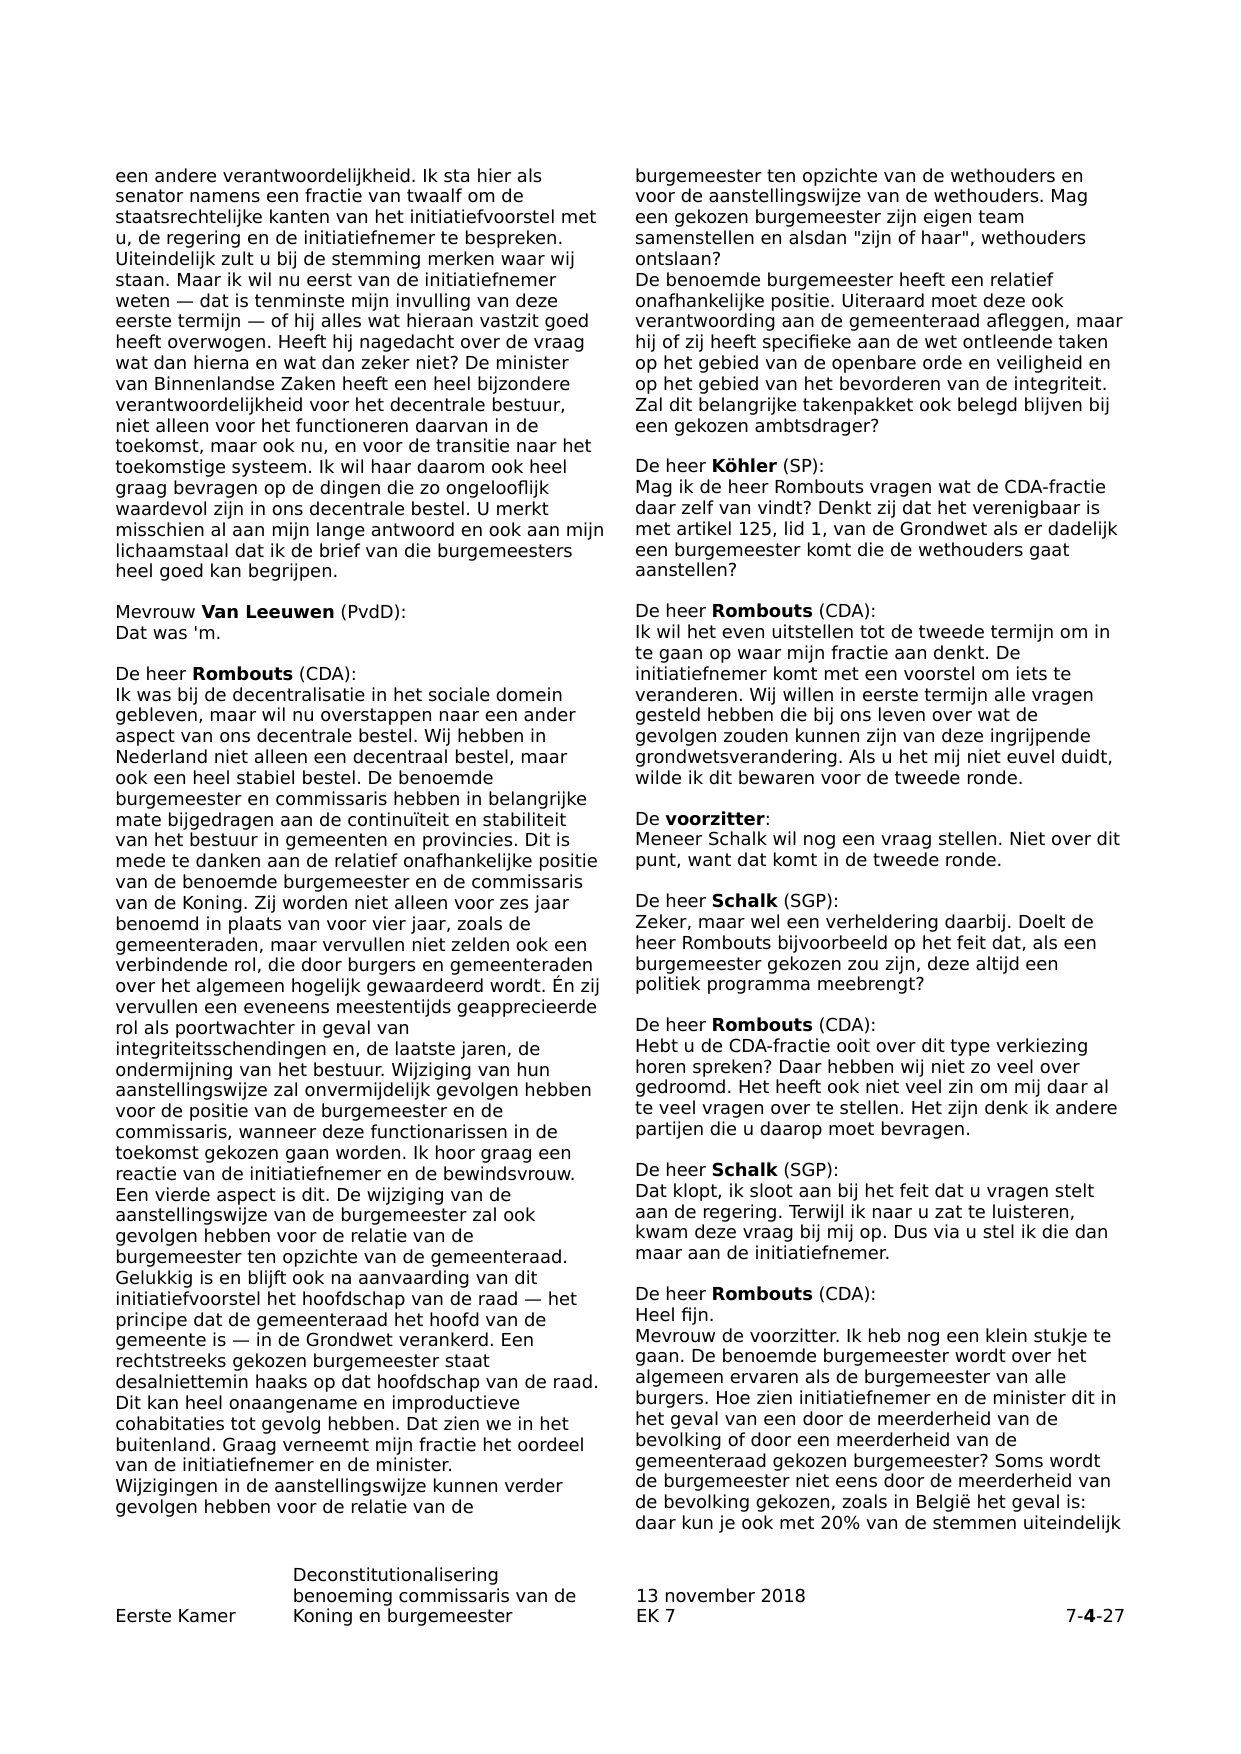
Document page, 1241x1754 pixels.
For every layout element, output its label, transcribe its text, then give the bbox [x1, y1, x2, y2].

text De heer Schalk (SGP): [635, 891, 1125, 912]
text Dat was 'm. [115, 623, 605, 643]
text Mag ik de heer Rombouts vragen wat de CDA-fractie daar zelf van vindt? Denkt zij dat het verenigbaar is met artikel 125, lid 1, van de Grondwet als er dadelijk een burgemeester komt die de wethouders gaat aanstellen? [635, 477, 1125, 581]
text burgemeester ten opzichte van de wethouders en voor de aanstellingswijze van de wethouders. Mag een gekozen burgemeester zijn eigen team samenstellen en alsdan "zijn of haar", wethouders ontslaan? [635, 165, 1125, 269]
text een andere verantwoordelijkheid. Ik sta hier als senator namens een fractie van twaalf om de staatsrechtelijke kanten van het initiatiefvoorstel met u, de regering en de initiatiefnemer te bespreken. Uiteindelijk zult u bij de stemming merken waar wij staan. Maar ik wil nu eerst van de initiatiefnemer weten — dat is tenminste mijn invulling van deze eerste termijn — of hij alles wat hieraan vastzit goed heeft overwogen. Heeft hij nagedacht over de vraag wat dan hierna en wat dan zeker niet? De minister van Binnenlandse Zaken heeft een heel bijzondere verantwoordelijkheid voor het decentrale bestuur, niet alleen voor het functioneren daarvan in de toekomst, maar ook nu, en voor de transitie naar het toekomstige systeem. Ik wil haar daarom ook heel graag bevragen op de dingen die zo ongelooflijk waardevol zijn in ons decentrale bestel. U merkt misschien al aan mijn lange antwoord en ook aan mijn lichaamstaal dat ik de brief van die burgemeesters heel goed kan begrijpen. [115, 165, 605, 582]
text Hebt u de CDA-fractie ooit over dit type verkiezing horen spreken? Daar hebben wij niet zo veel over gedroomd. Het heeft ook niet veel zin om mij daar al te veel vragen over te stellen. Het zijn denk ik andere partijen die u daarop moet bevragen. [635, 1036, 1125, 1140]
text De heer Rombouts (CDA): [635, 1015, 1125, 1036]
text Heel fijn. [635, 1304, 1125, 1325]
text Meneer Schalk wil nog een vraag stellen. Niet over dit punt, want dat komt in de tweede ronde. [635, 829, 1125, 871]
text De heer Rombouts (CDA): [635, 1284, 1125, 1304]
text Zeker, maar wel een verheldering daarbij. Doelt de heer Rombouts bijvoorbeeld op het feit dat, als een burgemeester gekozen zou zijn, deze altijd een politiek programma meebrengt? [635, 912, 1125, 995]
text De benoemde burgemeester heeft een relatief onafhankelijke positie. Uiteraard moet deze ook verantwoording aan de gemeenteraad afleggen, maar hij of zij heeft specifieke aan de wet ontleende taken op het gebied van de openbare orde en veiligheid en op het gebied van het bevorderen van de integriteit. Zal dit belangrijke takenpakket ook belegd blijven bij een gekozen ambtsdrager? [635, 269, 1125, 436]
text Ik was bij de decentralisatie in het sociale domein gebleven, maar wil nu overstappen naar een ander aspect van ons decentrale bestel. Wij hebben in Nederland niet alleen een decentraal bestel, maar ook een heel stabiel bestel. De benoemde burgemeester en commissaris hebben in belangrijke mate bijgedragen aan de continuïteit en stabiliteit van het bestuur in gemeenten en provincies. Dit is mede te danken aan de relatief onafhankelijke positie van de benoemde burgemeester en de commissaris van de Koning. Zij worden niet alleen voor zes jaar benoemd in plaats van voor vier jaar, zoals de gemeenteraden, maar vervullen niet zelden ook een verbindende rol, die door burgers en gemeenteraden over het algemeen hogelijk gewaardeerd wordt. Én zij vervullen een eveneens meestentijds geapprecieerde rol als poortwachter in geval van integriteitsschendingen en, de laatste jaren, de ondermijning van het bestuur. Wijziging van hun aanstellingswijze zal onvermijdelijk gevolgen hebben voor de positie van de burgemeester en de commissaris, wanneer deze functionarissen in de toekomst gekozen gaan worden. Ik hoor graag een reactie van de initiatiefnemer en de bewindsvrouw. [115, 684, 605, 1184]
text Een vierde aspect is dit. De wijziging van de aanstellingswijze van de burgemeester zal ook gevolgen hebben voor de relatie van de burgemeester ten opzichte van de gemeenteraad. Gelukkig is en blijft ook na aanvaarding van dit initiatiefvoorstel het hoofdschap van de raad — het principe dat de gemeenteraad het hoofd van de gemeente is — in de Grondwet verankerd. Een rechtstreeks gekozen burgemeester staat desalniettemin haaks op dat hoofdschap van de raad. Dit kan heel onaangename en improductieve cohabitaties tot gevolg hebben. Dat zien we in het buitenland. Graag verneemt mijn fractie het oordeel van de initiatiefnemer en de minister. [115, 1184, 605, 1476]
text Wijzigingen in de aanstellingswijze kunnen verder gevolgen hebben voor de relatie van de [115, 1476, 605, 1518]
text De voorzitter: [635, 808, 1125, 829]
text Mevrouw Van Leeuwen (PvdD): [115, 602, 605, 623]
text Mevrouw de voorzitter. Ik heb nog een klein stukje te gaan. De benoemde burgemeester wordt over het algemeen ervaren als de burgemeester van alle burgers. Hoe zien initiatiefnemer en de minister dit in het geval van een door de meerderheid van de bevolking of door een meerderheid van de gemeenteraad gekozen burgemeester? Soms wordt de burgemeester niet eens door de meerderheid van de bevolking gekozen, zoals in België het geval is: daar kun je ook met 20% van de stemmen uiteindelijk [635, 1325, 1125, 1534]
text De heer Schalk (SGP): [635, 1160, 1125, 1181]
text Dat klopt, ik sloot aan bij het feit dat u vragen stelt aan de regering. Terwijl ik naar u zat te luisteren, kwam deze vraag bij mij op. Dus via u stel ik die dan maar aan de initiatiefnemer. [635, 1181, 1125, 1264]
text De heer Rombouts (CDA): [115, 663, 605, 684]
text De heer Köhler (SP): [635, 456, 1125, 477]
text Ik wil het even uitstellen tot de tweede termijn om in te gaan op waar mijn fractie aan denkt. De initiatiefnemer komt met een voorstel om iets te veranderen. Wij willen in eerste termijn alle vragen gesteld hebben die bij ons leven over wat de gevolgen zouden kunnen zijn van deze ingrijpende grondwetsverandering. Als u het mij niet euvel duidt, wilde ik dit bewaren voor de tweede ronde. [635, 622, 1125, 788]
text De heer Rombouts (CDA): [635, 601, 1125, 622]
